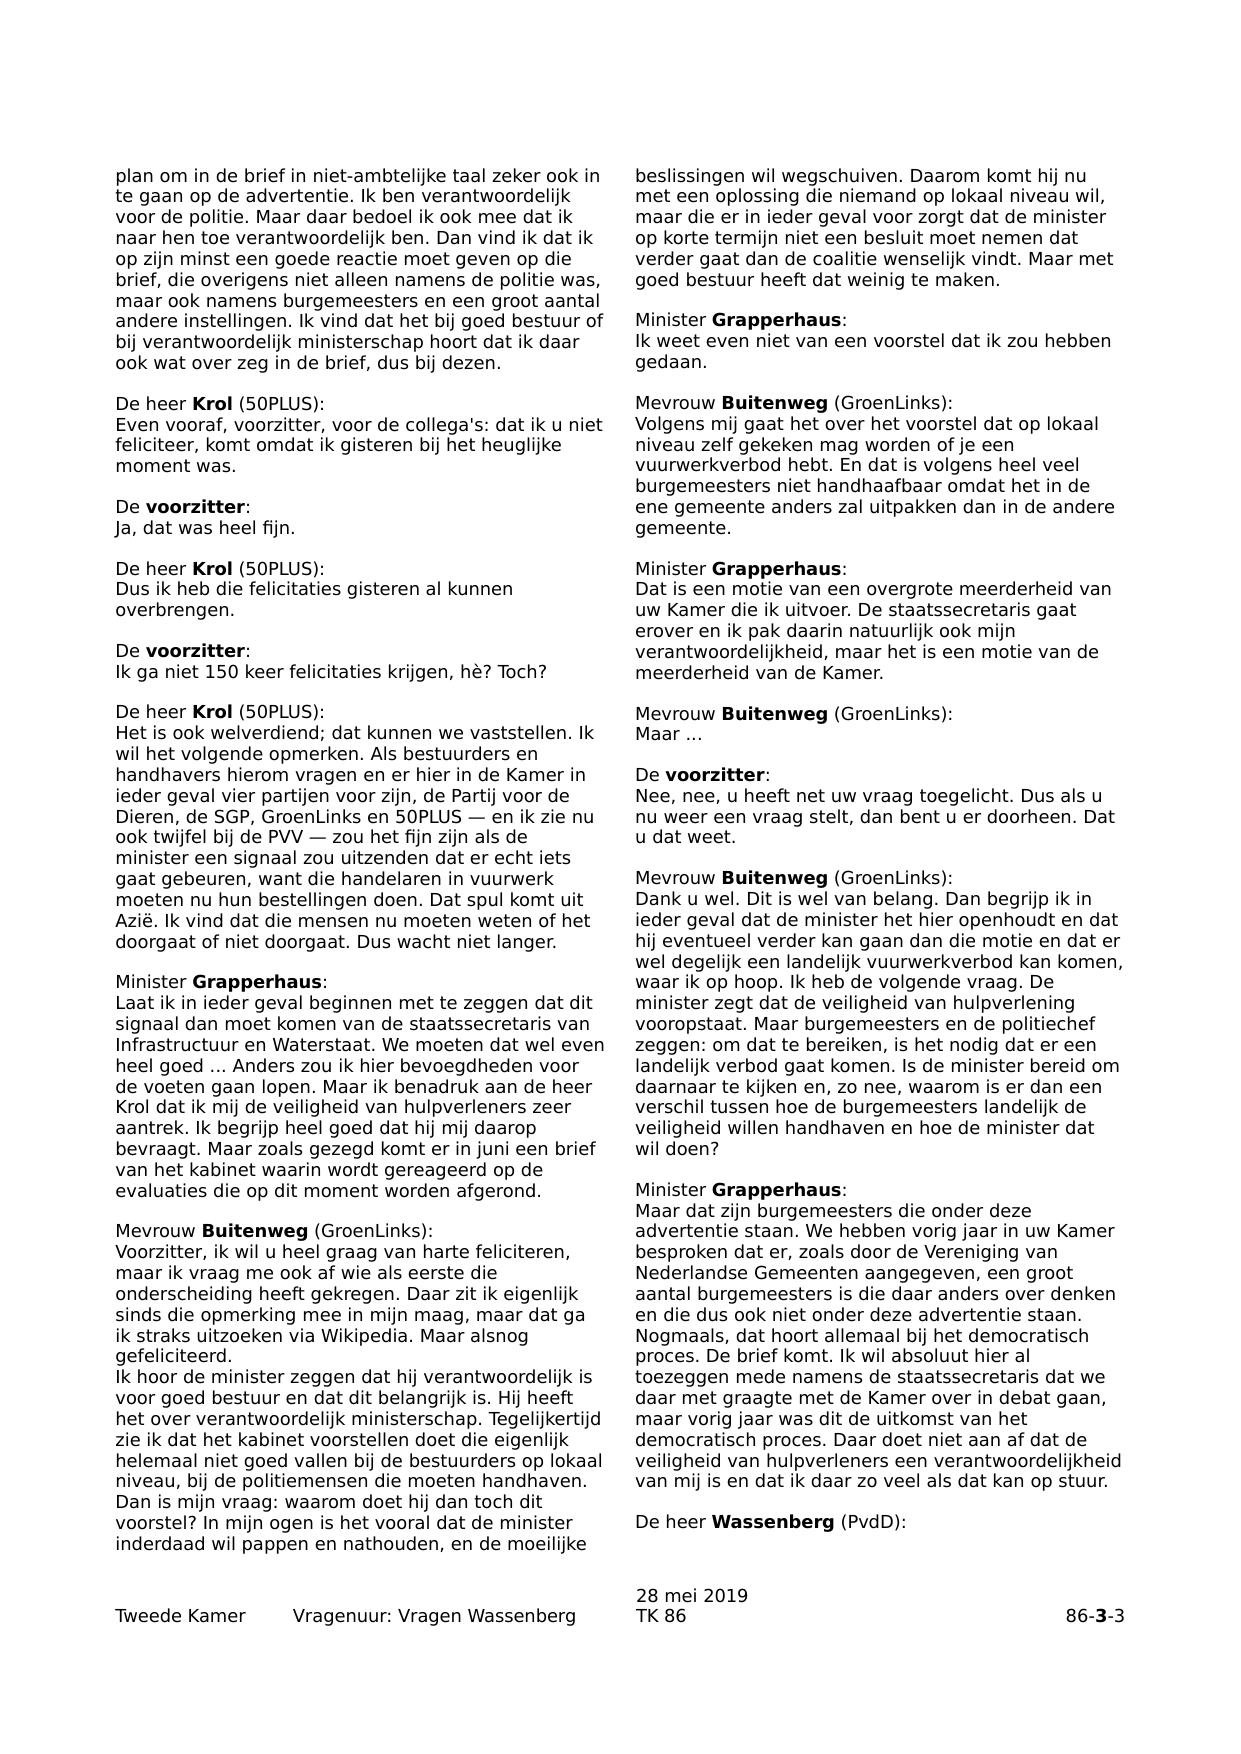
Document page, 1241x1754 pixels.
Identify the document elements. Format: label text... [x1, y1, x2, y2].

text Dat is een motie van een overgrote meerderheid van uw Kamer die ik uitvoer. De staatssecretaris gaat erover en ik pak daarin natuurlijk ook mijn verantwoordelijkheid, maar het is een motie van de meerderheid van de Kamer. [635, 579, 1125, 683]
text De voorzitter: [115, 641, 605, 662]
text Even vooraf, voorzitter, voor de collega's: dat ik u niet feliciteer, komt omdat ik gisteren bij het heuglijke moment was. [115, 414, 605, 477]
text De heer Krol (50PLUS): [115, 558, 605, 579]
text Volgens mij gaat het over het voorstel dat op lokaal niveau zelf gekeken mag worden of je een vuurwerkverbod hebt. En dat is volgens heel veel burgemeesters niet handhaafbaar omdat het in de ene gemeente anders zal uitpakken dan in de andere gemeente. [635, 413, 1125, 538]
text Laat ik in ieder geval beginnen met te zeggen dat dit signaal dan moet komen van de staatssecretaris van Infrastructuur en Waterstaat. We moeten dat wel even heel goed ... Anders zou ik hier bevoegdheden voor de voeten gaan lopen. Maar ik benadruk aan de heer Krol dat ik mij de veiligheid van hulpverleners zeer aantrek. Ik begrijp heel goed dat hij mij daarop bevraagt. Maar zoals gezegd komt er in juni een brief van het kabinet waarin wordt gereageerd op de evaluaties die op dit moment worden afgerond. [115, 993, 605, 1201]
text De heer Wassenberg (PvdD): [635, 1512, 1125, 1533]
text Ik weet even niet van een voorstel dat ik zou hebben gedaan. [635, 331, 1125, 373]
text De heer Krol (50PLUS): [115, 702, 605, 723]
text beslissingen wil wegschuiven. Daarom komt hij nu met een oplossing die niemand op lokaal niveau wil, maar die er in ieder geval voor zorgt dat de minister op korte termijn niet een besluit moet nemen dat verder gaat dan de coalitie wenselijk vindt. Maar met goed bestuur heeft dat weinig te maken. [635, 165, 1125, 290]
text Het is ook welverdiend; dat kunnen we vaststellen. Ik wil het volgende opmerken. Als bestuurders en handhavers hierom vragen en er hier in de Kamer in ieder geval vier partijen voor zijn, de Partij voor de Dieren, de SGP, GroenLinks en 50PLUS — en ik zie nu ook twijfel bij de PVV — zou het fijn zijn als de minister een signaal zou uitzenden dat er echt iets gaat gebeuren, want die handelaren in vuurwerk moeten nu hun bestellingen doen. Dat spul komt uit Azië. Ik vind dat die mensen nu moeten weten of het doorgaat of niet doorgaat. Dus wacht niet langer. [115, 723, 605, 952]
text Maar dat zijn burgemeesters die onder deze advertentie staan. We hebben vorig jaar in uw Kamer besproken dat er, zoals door de Vereniging van Nederlandse Gemeenten aangegeven, een groot aantal burgemeesters is die daar anders over denken en die dus ook niet onder deze advertentie staan. Nogmaals, dat hoort allemaal bij het democratisch proces. De brief komt. Ik wil absoluut hier al toezeggen mede namens de staatssecretaris dat we daar met graagte met de Kamer over in debat gaan, maar vorig jaar was dit de uitkomst van het democratisch proces. Daar doet niet aan af dat de veiligheid van hulpverleners een verantwoordelijkheid van mij is en dat ik daar zo veel als dat kan op stuur. [635, 1200, 1125, 1492]
text Nee, nee, u heeft net uw vraag toegelicht. Dus als u nu weer een vraag stelt, dan bent u er doorheen. Dat u dat weet. [635, 786, 1125, 848]
text De voorzitter: [635, 765, 1125, 786]
text Ik ga niet 150 keer felicitaties krijgen, hè? Toch? [115, 662, 605, 682]
text Ja, dat was heel fijn. [115, 518, 605, 538]
text Mevrouw Buitenweg (GroenLinks): [635, 868, 1125, 889]
text Minister Grapperhaus: [635, 1180, 1125, 1200]
text Minister Grapperhaus: [115, 972, 605, 993]
text Mevrouw Buitenweg (GroenLinks): [635, 393, 1125, 413]
text De voorzitter: [115, 497, 605, 518]
text Maar ... [635, 724, 1125, 745]
text Minister Grapperhaus: [635, 310, 1125, 331]
text plan om in de brief in niet-ambtelijke taal zeker ook in te gaan op de advertentie. Ik ben verantwoordelijk voor de politie. Maar daar bedoel ik ook mee dat ik naar hen toe verantwoordelijk ben. Dan vind ik dat ik op zijn minst een goede reactie moet geven op die brief, die overigens niet alleen namens de politie was, maar ook namens burgemeesters en een groot aantal andere instellingen. Ik vind dat het bij goed bestuur of bij verantwoordelijk ministerschap hoort dat ik daar ook wat over zeg in de brief, dus bij dezen. [115, 165, 605, 374]
text Mevrouw Buitenweg (GroenLinks): [635, 703, 1125, 724]
text Voorzitter, ik wil u heel graag van harte feliciteren, maar ik vraag me ook af wie als eerste die onderscheiding heeft gekregen. Daar zit ik eigenlijk sinds die opmerking mee in mijn maag, maar dat ga ik straks uitzoeken via Wikipedia. Maar alsnog gefeliciteerd. [115, 1242, 605, 1367]
text Mevrouw Buitenweg (GroenLinks): [115, 1221, 605, 1242]
text De heer Krol (50PLUS): [115, 394, 605, 414]
text Dank u wel. Dit is wel van belang. Dan begrijp ik in ieder geval dat de minister het hier openhoudt en dat hij eventueel verder kan gaan dan die motie en dat er wel degelijk een landelijk vuurwerkverbod kan komen, waar ik op hoop. Ik heb de volgende vraag. De minister zegt dat de veiligheid van hulpverlening vooropstaat. Maar burgemeesters en de politiechef zeggen: om dat te bereiken, is het nodig dat er een landelijk verbod gaat komen. Is de minister bereid om daarnaar te kijken en, zo nee, waarom is er dan een verschil tussen hoe de burgemeesters landelijk de veiligheid willen handhaven en hoe de minister dat wil doen? [635, 889, 1125, 1160]
text Minister Grapperhaus: [635, 558, 1125, 579]
text Dus ik heb die felicitaties gisteren al kunnen overbrengen. [115, 579, 605, 621]
text Ik hoor de minister zeggen dat hij verantwoordelijk is voor goed bestuur en dat dit belangrijk is. Hij heeft het over verantwoordelijk ministerschap. Tegelijkertijd zie ik dat het kabinet voorstellen doet die eigenlijk helemaal niet goed vallen bij de bestuurders op lokaal niveau, bij de politiemensen die moeten handhaven. Dan is mijn vraag: waarom doet hij dan toch dit voorstel? In mijn ogen is het vooral dat de minister inderdaad wil pappen en nathouden, en de moeilijke [115, 1367, 605, 1554]
